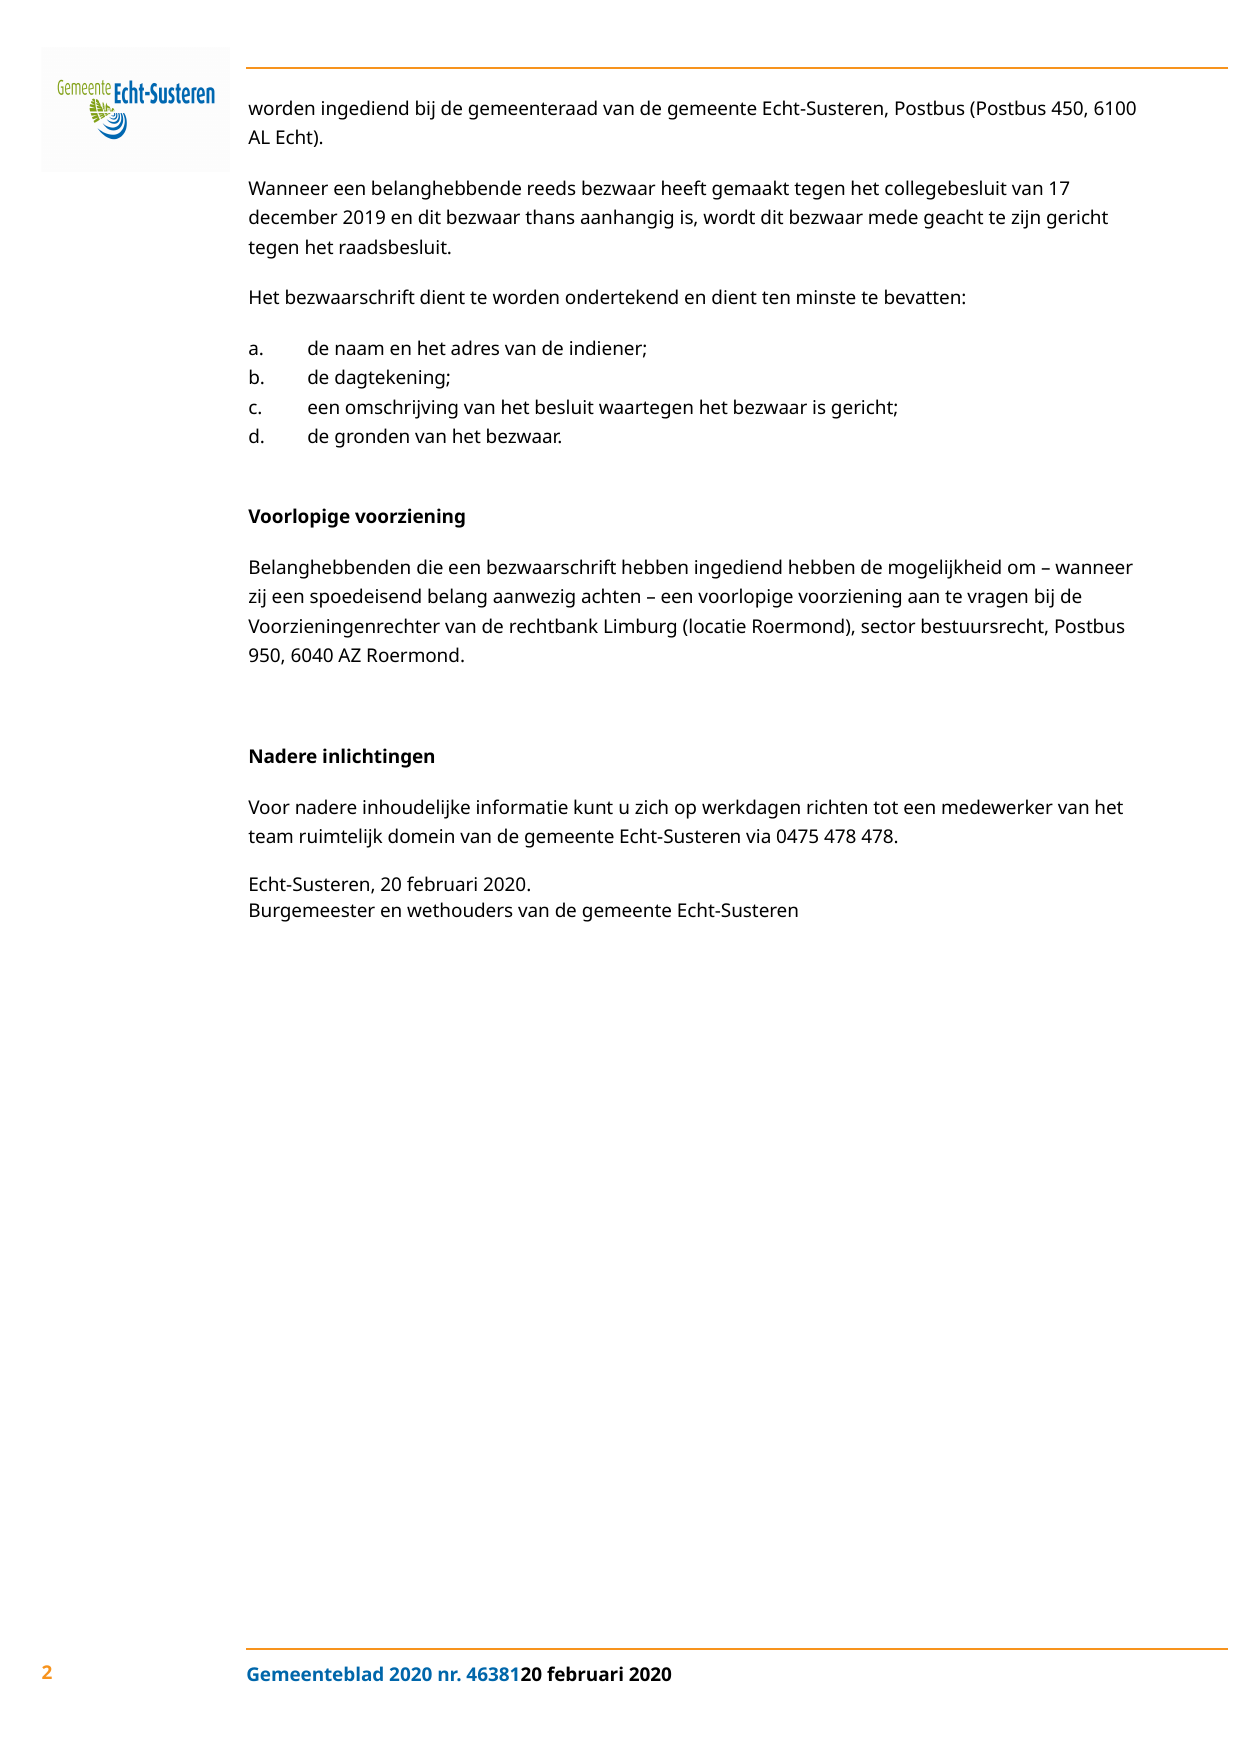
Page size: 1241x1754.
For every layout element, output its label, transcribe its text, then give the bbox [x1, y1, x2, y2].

picture [41, 47, 231, 172]
text Voor nadere inhoudelijke informatie kunt u zich op werkdagen richten tot een medewerker van het team ruimtelijk domein van de gemeente Echt-Susteren via 0475 478 478. [248, 794, 1152, 849]
text Burgemeester en wethouders van de gemeente Echt-Susteren [248, 897, 1152, 923]
list de gronden van het bezwaar. [248, 423, 1152, 449]
text worden ingediend bij de gemeenteraad van de gemeente Echt-Susteren, Postbus (Postbus 450, 6100 AL Echt). [248, 95, 1152, 150]
text Voorlopige voorziening [248, 503, 1152, 529]
list een omschrijving van het besluit waartegen het bezwaar is gericht; [248, 394, 1152, 420]
list de naam en het adres van de indiener; [248, 335, 1152, 361]
list de dagtekening; [248, 364, 1152, 390]
text Het bezwaarschrift dient te worden ondertekend en dient ten minste te bevatten: [248, 284, 1152, 310]
text Nadere inlichtingen [248, 743, 1152, 769]
text Wanneer een belanghebbende reeds bezwaar heeft gemaakt tegen het collegebesluit van 17 december 2019 en dit bezwaar thans aanhangig is, wordt dit bezwaar mede geacht te zijn gericht tegen het raadsbesluit. [248, 175, 1152, 260]
text Belanghebbenden die een bezwaarschrift hebben ingediend hebben de mogelijkheid om – wanneer zij een spoedeisend belang aanwezig achten – een voorlopige voorziening aan te vragen bij de Voorzieningenrechter van de rechtbank Limburg (locatie Roermond), sector bestuursrecht, Postbus 950, 6040 AZ Roermond. [248, 554, 1152, 668]
text Echt-Susteren, 20 februari 2020. [248, 871, 1152, 897]
